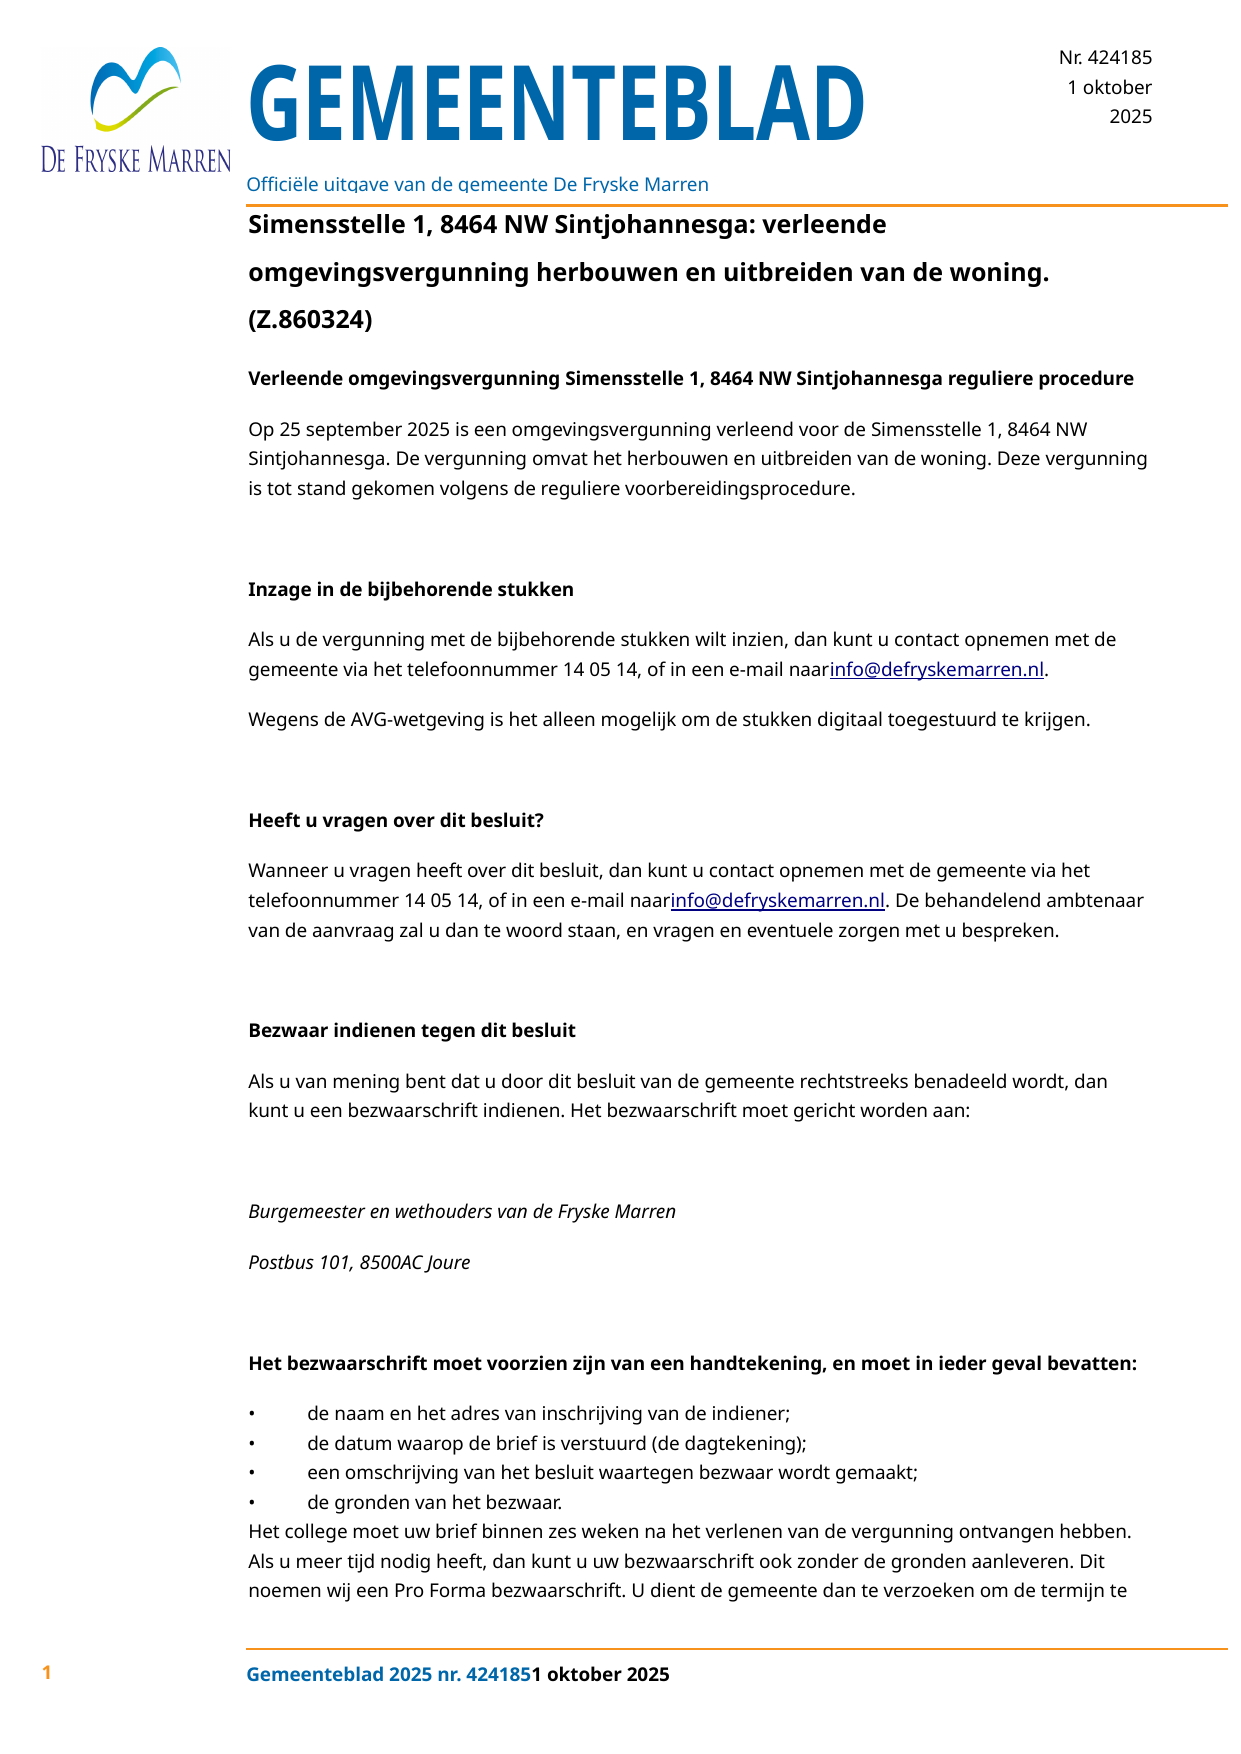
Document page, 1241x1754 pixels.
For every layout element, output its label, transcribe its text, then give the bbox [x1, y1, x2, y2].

text Inzage in de bijbehorende stukken [248, 576, 1152, 602]
list de naam en het adres van inschrijving van de indiener; [248, 1400, 1152, 1426]
text Postbus 101, 8500AC Joure [248, 1249, 1152, 1274]
text Simensstelle 1, 8464 NW Sintjohannesga: verleende omgevingsvergunning herbouwen en uitbreiden van de woning. (Z.860324) [248, 207, 1152, 336]
text Wanneer u vragen heeft over dit besluit, dan kunt u contact opnemen met de gemeente via het telefoonnummer 14 05 14, of in een e-mail naarinfo@defryskemarren.nl. De behandelend ambtenaar van de aanvraag zal u dan te woord staan, en vragen en eventuele zorgen met u bespreken. [248, 858, 1152, 942]
list een omschrijving van het besluit waartegen bezwaar wordt gemaakt; [248, 1459, 1152, 1485]
picture [41, 47, 231, 172]
list de datum waarop de brief is verstuurd (de dagtekening); [248, 1430, 1152, 1455]
text Als u van mening bent dat u door dit besluit van de gemeente rechtstreeks benadeeld wordt, dan kunt u een bezwaarschrift indienen. Het bezwaarschrift moet gericht worden aan: [248, 1068, 1152, 1123]
text Op 25 september 2025 is een omgevingsvergunning verleend voor de Simensstelle 1, 8464 NW Sintjohannesga. De vergunning omvat het herbouwen en uitbreiden van de woning. Deze vergunning is tot stand gekomen volgens de reguliere voorbereidingsprocedure. [248, 416, 1152, 501]
list de gronden van het bezwaar. [248, 1489, 1152, 1514]
text Het college moet uw brief binnen zes weken na het verlenen van de vergunning ontvangen hebben. Als u meer tijd nodig heeft, dan kunt u uw bezwaarschrift ook zonder de gronden aanleveren. Dit noemen wij een Pro Forma bezwaarschrift. U dient de gemeente dan te verzoeken om de termijn te [248, 1518, 1152, 1603]
text Verleende omgevingsvergunning Simensstelle 1, 8464 NW Sintjohannesga reguliere procedure [248, 366, 1152, 391]
text Burgemeester en wethouders van de Fryske Marren [248, 1198, 1152, 1224]
text Wegens de AVG-wetgeving is het alleen mogelijk om de stukken digitaal toegestuurd te krijgen. [248, 706, 1152, 732]
text Het bezwaarschrift moet voorzien zijn van een handtekening, en moet in ieder geval bevatten: [248, 1350, 1152, 1375]
text Bezwaar indienen tegen dit besluit [248, 1018, 1152, 1043]
text Heeft u vragen over dit besluit? [248, 807, 1152, 833]
text Als u de vergunning met de bijbehorende stukken wilt inzien, dan kunt u contact opnemen met de gemeente via het telefoonnummer 14 05 14, of in een e-mail naarinfo@defryskemarren.nl. [248, 626, 1152, 682]
